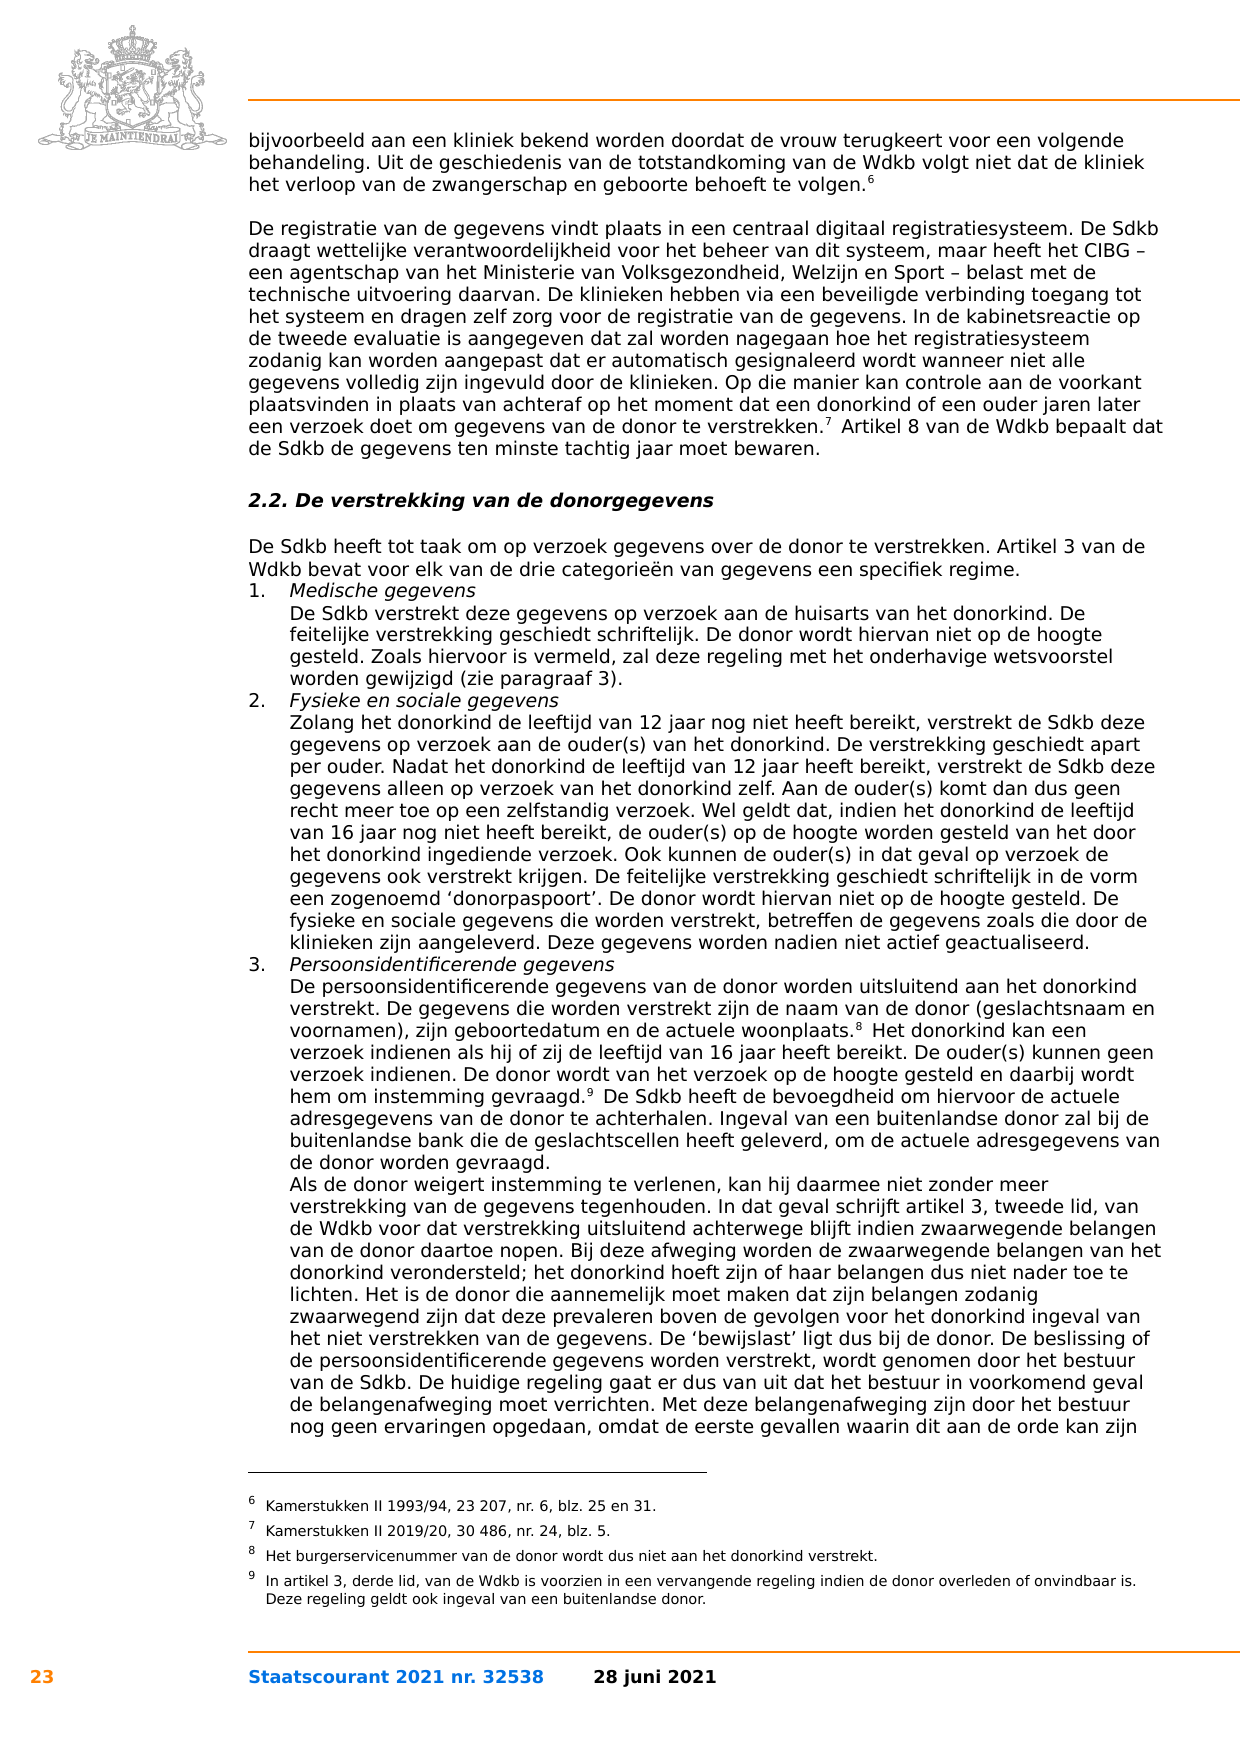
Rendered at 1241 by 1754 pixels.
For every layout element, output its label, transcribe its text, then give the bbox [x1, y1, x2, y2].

text 1. Medische gegevens [248, 580, 1163, 602]
text Als de donor weigert instemming te verlenen, kan hij daarmee niet zonder meer verstrekking van de gegevens tegenhouden. In dat geval schrijft artikel 3, tweede lid, van de Wdkb voor dat verstrekking uitsluitend achterwege blijft indien zwaarwegende belangen van de donor daartoe nopen. Bij deze afweging worden de zwaarwegende belangen van het donorkind verondersteld; het donorkind hoeft zijn of haar belangen dus niet nader toe te lichten. Het is de donor die aannemelijk moet maken dat zijn belangen zodanig zwaarwegend zijn dat deze prevaleren boven de gevolgen voor het donorkind ingeval van het niet verstrekken van de gegevens. De ‘bewijslast’ ligt dus bij de donor. De beslissing of de persoonsidentificerende gegevens worden verstrekt, wordt genomen door het bestuur van de Sdkb. De huidige regeling gaat er dus van uit dat het bestuur in voorkomend geval de belangenafweging moet verrichten. Met deze belangenafweging zijn door het bestuur nog geen ervaringen opgedaan, omdat de eerste gevallen waarin dit aan de orde kan zijn [289, 1174, 1163, 1438]
text De persoonsidentificerende gegevens van de donor worden uitsluitend aan het donorkind verstrekt. De gegevens die worden verstrekt zijn de naam van de donor (geslachtsnaam en voornamen), zijn geboortedatum en de actuele woonplaats. Het donorkind kan een verzoek indienen als hij of zij de leeftijd van 16 jaar heeft bereikt. De ouder(s) kunnen geen verzoek indienen. De donor wordt van het verzoek op de hoogte gesteld en daarbij wordt hem om instemming gevraagd. De Sdkb heeft de bevoegdheid om hiervoor de actuele adresgegevens van de donor te achterhalen. Ingeval van een buitenlandse donor zal bij de buitenlandse bank die de geslachtscellen heeft geleverd, om de actuele adresgegevens van de donor worden gevraagd. [289, 976, 1163, 1174]
text bijvoorbeeld aan een kliniek bekend worden doordat de vrouw terugkeert voor een volgende behandeling. Uit de geschiedenis van de totstandkoming van de Wdkb volgt niet dat de kliniek het verloop van de zwangerschap en geboorte behoeft te volgen. [248, 130, 1163, 196]
text 3. Persoonsidentificerende gegevens [248, 954, 1163, 976]
picture [38, 25, 227, 150]
text Zolang het donorkind de leeftijd van 12 jaar nog niet heeft bereikt, verstrekt de Sdkb deze gegevens op verzoek aan de ouder(s) van het donorkind. De verstrekking geschiedt apart per ouder. Nadat het donorkind de leeftijd van 12 jaar heeft bereikt, verstrekt de Sdkb deze gegevens alleen op verzoek van het donorkind zelf. Aan de ouder(s) komt dan dus geen recht meer toe op een zelfstandig verzoek. Wel geldt dat, indien het donorkind de leeftijd van 16 jaar nog niet heeft bereikt, de ouder(s) op de hoogte worden gesteld van het door het donorkind ingediende verzoek. Ook kunnen de ouder(s) in dat geval op verzoek de gegevens ook verstrekt krijgen. De feitelijke verstrekking geschiedt schriftelijk in de vorm een zogenoemd ‘donorpaspoort’. De donor wordt hiervan niet op de hoogte gesteld. De fysieke en sociale gegevens die worden verstrekt, betreffen de gegevens zoals die door de klinieken zijn aangeleverd. Deze gegevens worden nadien niet actief geactualiseerd. [289, 712, 1163, 954]
text 2. Fysieke en sociale gegevens [248, 690, 1163, 712]
text In artikel 3, derde lid, van de Wdkb is voorzien in een vervangende regeling indien de donor overleden of onvindbaar is. Deze regeling geldt ook ingeval van een buitenlandse donor. [248, 1569, 1163, 1608]
text Het burgerservicenummer van de donor wordt dus niet aan het donorkind verstrekt. [248, 1544, 1163, 1566]
text De Sdkb verstrekt deze gegevens op verzoek aan de huisarts van het donorkind. De feitelijke verstrekking geschiedt schriftelijk. De donor wordt hiervan niet op de hoogte gesteld. Zoals hiervoor is vermeld, zal deze regeling met het onderhavige wetsvoorstel worden gewijzigd (zie paragraaf 3). [289, 602, 1163, 690]
text De registratie van de gegevens vindt plaats in een centraal digitaal registratiesysteem. De Sdkb draagt wettelijke verantwoordelijkheid voor het beheer van dit systeem, maar heeft het CIBG – een agentschap van het Ministerie van Volksgezondheid, Welzijn en Sport – belast met de technische uitvoering daarvan. De klinieken hebben via een beveiligde verbinding toegang tot het systeem en dragen zelf zorg voor de registratie van de gegevens. In de kabinetsreactie op de tweede evaluatie is aangegeven dat zal worden nagegaan hoe het registratiesysteem zodanig kan worden aangepast dat er automatisch gesignaleerd wordt wanneer niet alle gegevens volledig zijn ingevuld door de klinieken. Op die manier kan controle aan de voorkant plaatsvinden in plaats van achteraf op het moment dat een donorkind of een ouder jaren later een verzoek doet om gegevens van de donor te verstrekken. Artikel 8 van de Wdkb bepaalt dat de Sdkb de gegevens ten minste tachtig jaar moet bewaren. [248, 218, 1163, 459]
subtitle 2.2. De verstrekking van de donorgegevens [248, 489, 1163, 511]
text De Sdkb heeft tot taak om op verzoek gegevens over de donor te verstrekken. Artikel 3 van de Wdkb bevat voor elk van de drie categorieën van gegevens een specifiek regime. [248, 536, 1163, 580]
text Kamerstukken II 1993/94, 23 207, nr. 6, blz. 25 en 31. [248, 1494, 1163, 1516]
text Kamerstukken II 2019/20, 30 486, nr. 24, blz. 5. [248, 1519, 1163, 1541]
